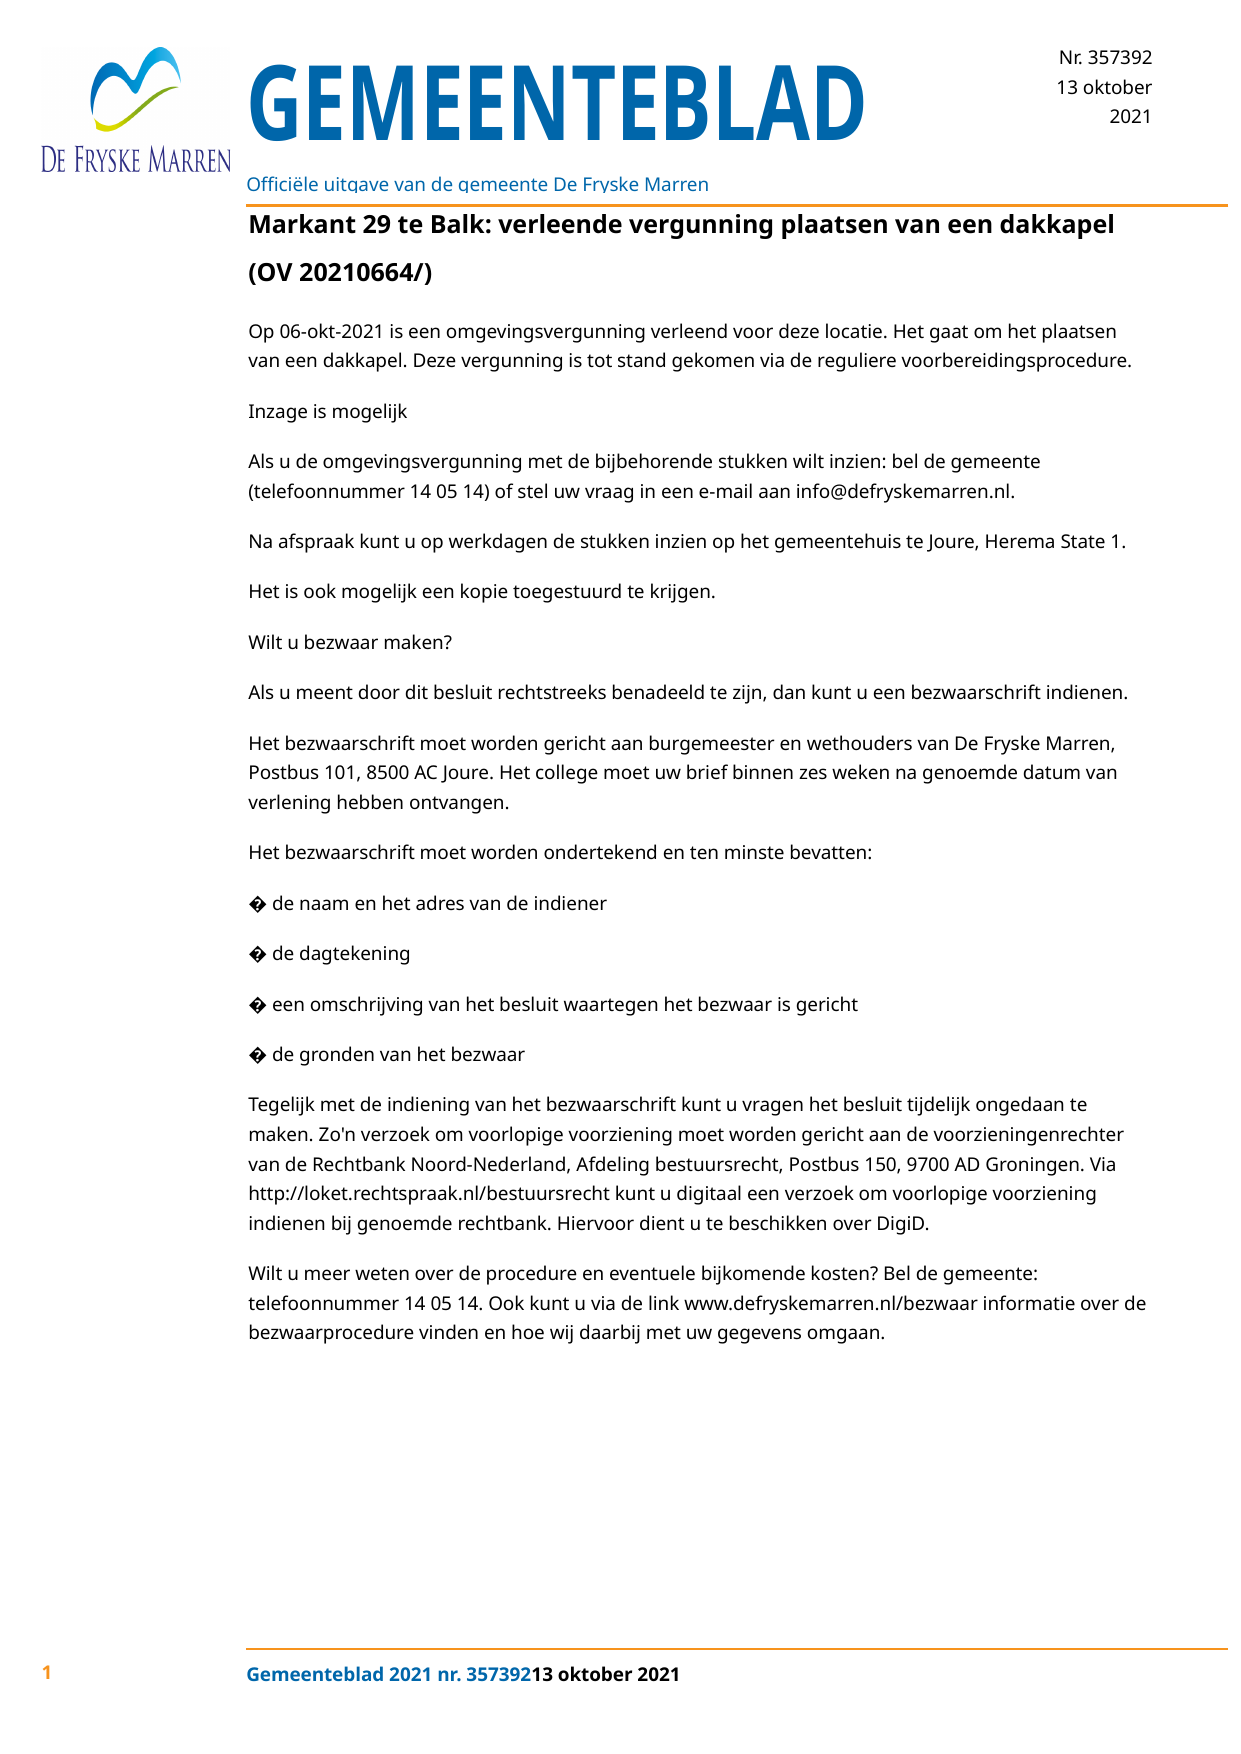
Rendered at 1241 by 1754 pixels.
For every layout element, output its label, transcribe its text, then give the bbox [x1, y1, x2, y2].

text Als u meent door dit besluit rechtstreeks benadeeld te zijn, dan kunt u een bezwaarschrift indienen. [248, 679, 1152, 705]
text � de dagtekening [248, 940, 1152, 966]
text Op 06-okt-2021 is een omgevingsvergunning verleend voor deze locatie. Het gaat om het plaatsen van een dakkapel. Deze vergunning is tot stand gekomen via de reguliere voorbereidingsprocedure. [248, 318, 1152, 373]
text Tegelijk met de indiening van het bezwaarschrift kunt u vragen het besluit tijdelijk ongedaan te maken. Zo'n verzoek om voorlopige voorziening moet worden gericht aan de voorzieningenrechter van de Rechtbank Noord-Nederland, Afdeling bestuursrecht, Postbus 150, 9700 AD Groningen. Via http://loket.rechtspraak.nl/bestuursrecht kunt u digitaal een verzoek om voorlopige voorziening indienen bij genoemde rechtbank. Hiervoor dient u te beschikken over DigiD. [248, 1092, 1152, 1236]
text Het bezwaarschrift moet worden gericht aan burgemeester en wethouders van De Fryske Marren, Postbus 101, 8500 AC Joure. Het college moet uw brief binnen zes weken na genoemde datum van verlening hebben ontvangen. [248, 730, 1152, 815]
text � de gronden van het bezwaar [248, 1041, 1152, 1067]
text Het bezwaarschrift moet worden ondertekend en ten minste bevatten: [248, 839, 1152, 865]
text Wilt u meer weten over de procedure en eventuele bijkomende kosten? Bel de gemeente: telefoonnummer 14 05 14. Ook kunt u via de link www.defryskemarren.nl/bezwaar informatie over de bezwaarprocedure vinden en hoe wij daarbij met uw gegevens omgaan. [248, 1260, 1152, 1345]
text � een omschrijving van het besluit waartegen het bezwaar is gericht [248, 991, 1152, 1017]
text Na afspraak kunt u op werkdagen de stukken inzien op het gemeentehuis te Joure, Herema State 1. [248, 528, 1152, 554]
text Het is ook mogelijk een kopie toegestuurd te krijgen. [248, 579, 1152, 604]
text Wilt u bezwaar maken? [248, 629, 1152, 655]
text Inzage is mogelijk [248, 398, 1152, 424]
text � de naam en het adres van de indiener [248, 890, 1152, 916]
picture [41, 47, 231, 172]
text Markant 29 te Balk: verleende vergunning plaatsen van een dakkapel (OV 20210664/) [248, 207, 1152, 288]
text Als u de omgevingsvergunning met de bijbehorende stukken wilt inzien: bel de gemeente (telefoonnummer 14 05 14) of stel uw vraag in een e-mail aan info@defryskemarren.nl. [248, 448, 1152, 504]
